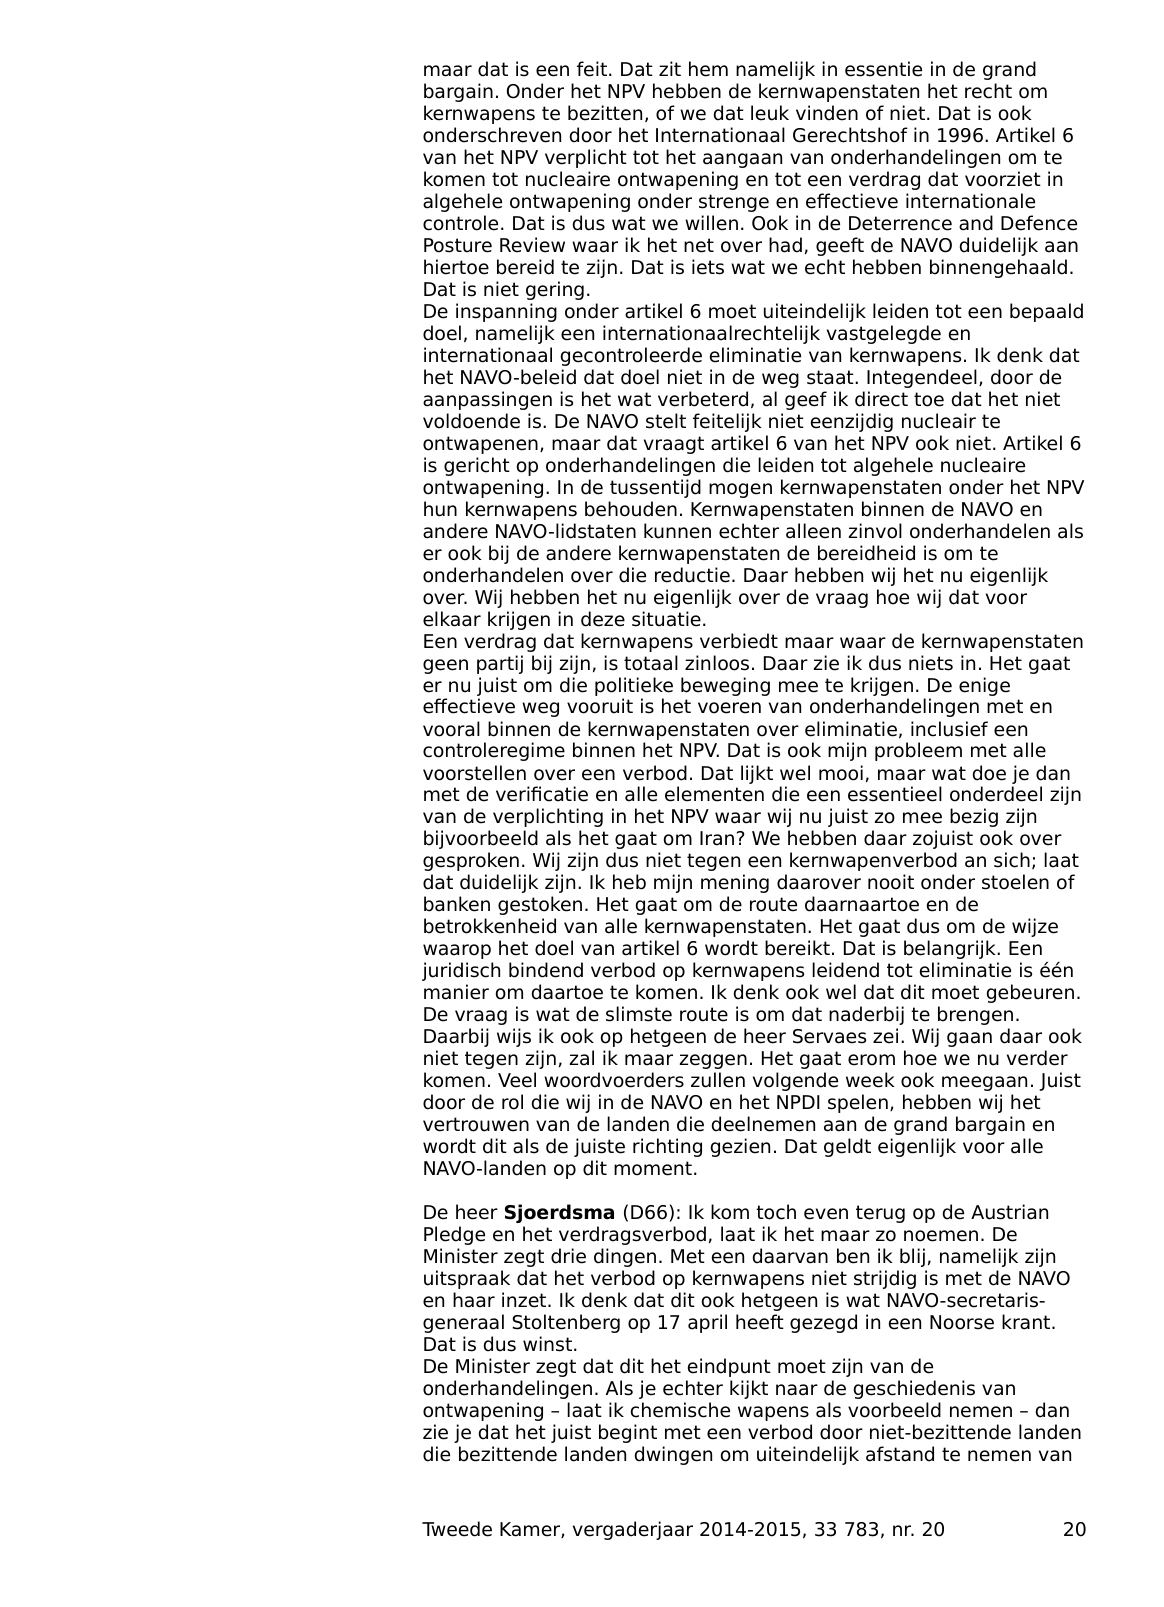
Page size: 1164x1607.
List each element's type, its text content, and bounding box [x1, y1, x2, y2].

text maar dat is een feit. Dat zit hem namelijk in essentie in de grand bargain. Onder het NPV hebben de kernwapenstaten het recht om kernwapens te bezitten, of we dat leuk vinden of niet. Dat is ook onderschreven door het Internationaal Gerechtshof in 1996. Artikel 6 van het NPV verplicht tot het aangaan van onderhandelingen om te komen tot nucleaire ontwapening en tot een verdrag dat voorziet in algehele ontwapening onder strenge en effectieve internationale controle. Dat is dus wat we willen. Ook in de Deterrence and Defence Posture Review waar ik het net over had, geeft de NAVO duidelijk aan hiertoe bereid te zijn. Dat is iets wat we echt hebben binnengehaald. Dat is niet gering. [422, 59, 1087, 301]
text De inspanning onder artikel 6 moet uiteindelijk leiden tot een bepaald doel, namelijk een internationaalrechtelijk vastgelegde en internationaal gecontroleerde eliminatie van kernwapens. Ik denk dat het NAVO-beleid dat doel niet in de weg staat. Integendeel, door de aanpassingen is het wat verbeterd, al geef ik direct toe dat het niet voldoende is. De NAVO stelt feitelijk niet eenzijdig nucleair te ontwapenen, maar dat vraagt artikel 6 van het NPV ook niet. Artikel 6 is gericht op onderhandelingen die leiden tot algehele nucleaire ontwapening. In de tussentijd mogen kernwapenstaten onder het NPV hun kernwapens behouden. Kernwapenstaten binnen de NAVO en andere NAVO-lidstaten kunnen echter alleen zinvol onderhandelen als er ook bij de andere kernwapenstaten de bereidheid is om te onderhandelen over die reductie. Daar hebben wij het nu eigenlijk over. Wij hebben het nu eigenlijk over de vraag hoe wij dat voor elkaar krijgen in deze situatie. [422, 301, 1087, 631]
text De heer Sjoerdsma (D66): Ik kom toch even terug op de Austrian Pledge en het verdragsverbod, laat ik het maar zo noemen. De Minister zegt drie dingen. Met een daarvan ben ik blij, namelijk zijn uitspraak dat het verbod op kernwapens niet strijdig is met de NAVO en haar inzet. Ik denk dat dit ook hetgeen is wat NAVO-secretaris-generaal Stoltenberg op 17 april heeft gezegd in een Noorse krant. Dat is dus winst. [422, 1202, 1087, 1356]
text Een verdrag dat kernwapens verbiedt maar waar de kernwapenstaten geen partij bij zijn, is totaal zinloos. Daar zie ik dus niets in. Het gaat er nu juist om die politieke beweging mee te krijgen. De enige effectieve weg vooruit is het voeren van onderhandelingen met en vooral binnen de kernwapenstaten over eliminatie, inclusief een controleregime binnen het NPV. Dat is ook mijn probleem met alle voorstellen over een verbod. Dat lijkt wel mooi, maar wat doe je dan met de verificatie en alle elementen die een essentieel onderdeel zijn van de verplichting in het NPV waar wij nu juist zo mee bezig zijn bijvoorbeeld als het gaat om Iran? We hebben daar zojuist ook over gesproken. Wij zijn dus niet tegen een kernwapenverbod an sich; laat dat duidelijk zijn. Ik heb mijn mening daarover nooit onder stoelen of banken gestoken. Het gaat om de route daarnaartoe en de betrokkenheid van alle kernwapenstaten. Het gaat dus om de wijze waarop het doel van artikel 6 wordt bereikt. Dat is belangrijk. Een juridisch bindend verbod op kernwapens leidend tot eliminatie is één manier om daartoe te komen. Ik denk ook wel dat dit moet gebeuren. De vraag is wat de slimste route is om dat naderbij te brengen. Daarbij wijs ik ook op hetgeen de heer Servaes zei. Wij gaan daar ook niet tegen zijn, zal ik maar zeggen. Het gaat erom hoe we nu verder komen. Veel woordvoerders zullen volgende week ook meegaan. Juist door de rol die wij in de NAVO en het NPDI spelen, hebben wij het vertrouwen van de landen die deelnemen aan de grand bargain en wordt dit als de juiste richting gezien. Dat geldt eigenlijk voor alle NAVO-landen op dit moment. [422, 631, 1087, 1180]
text De Minister zegt dat dit het eindpunt moet zijn van de onderhandelingen. Als je echter kijkt naar de geschiedenis van ontwapening – laat ik chemische wapens als voorbeeld nemen – dan zie je dat het juist begint met een verbod door niet-bezittende landen die bezittende landen dwingen om uiteindelijk afstand te nemen van [422, 1356, 1087, 1466]
